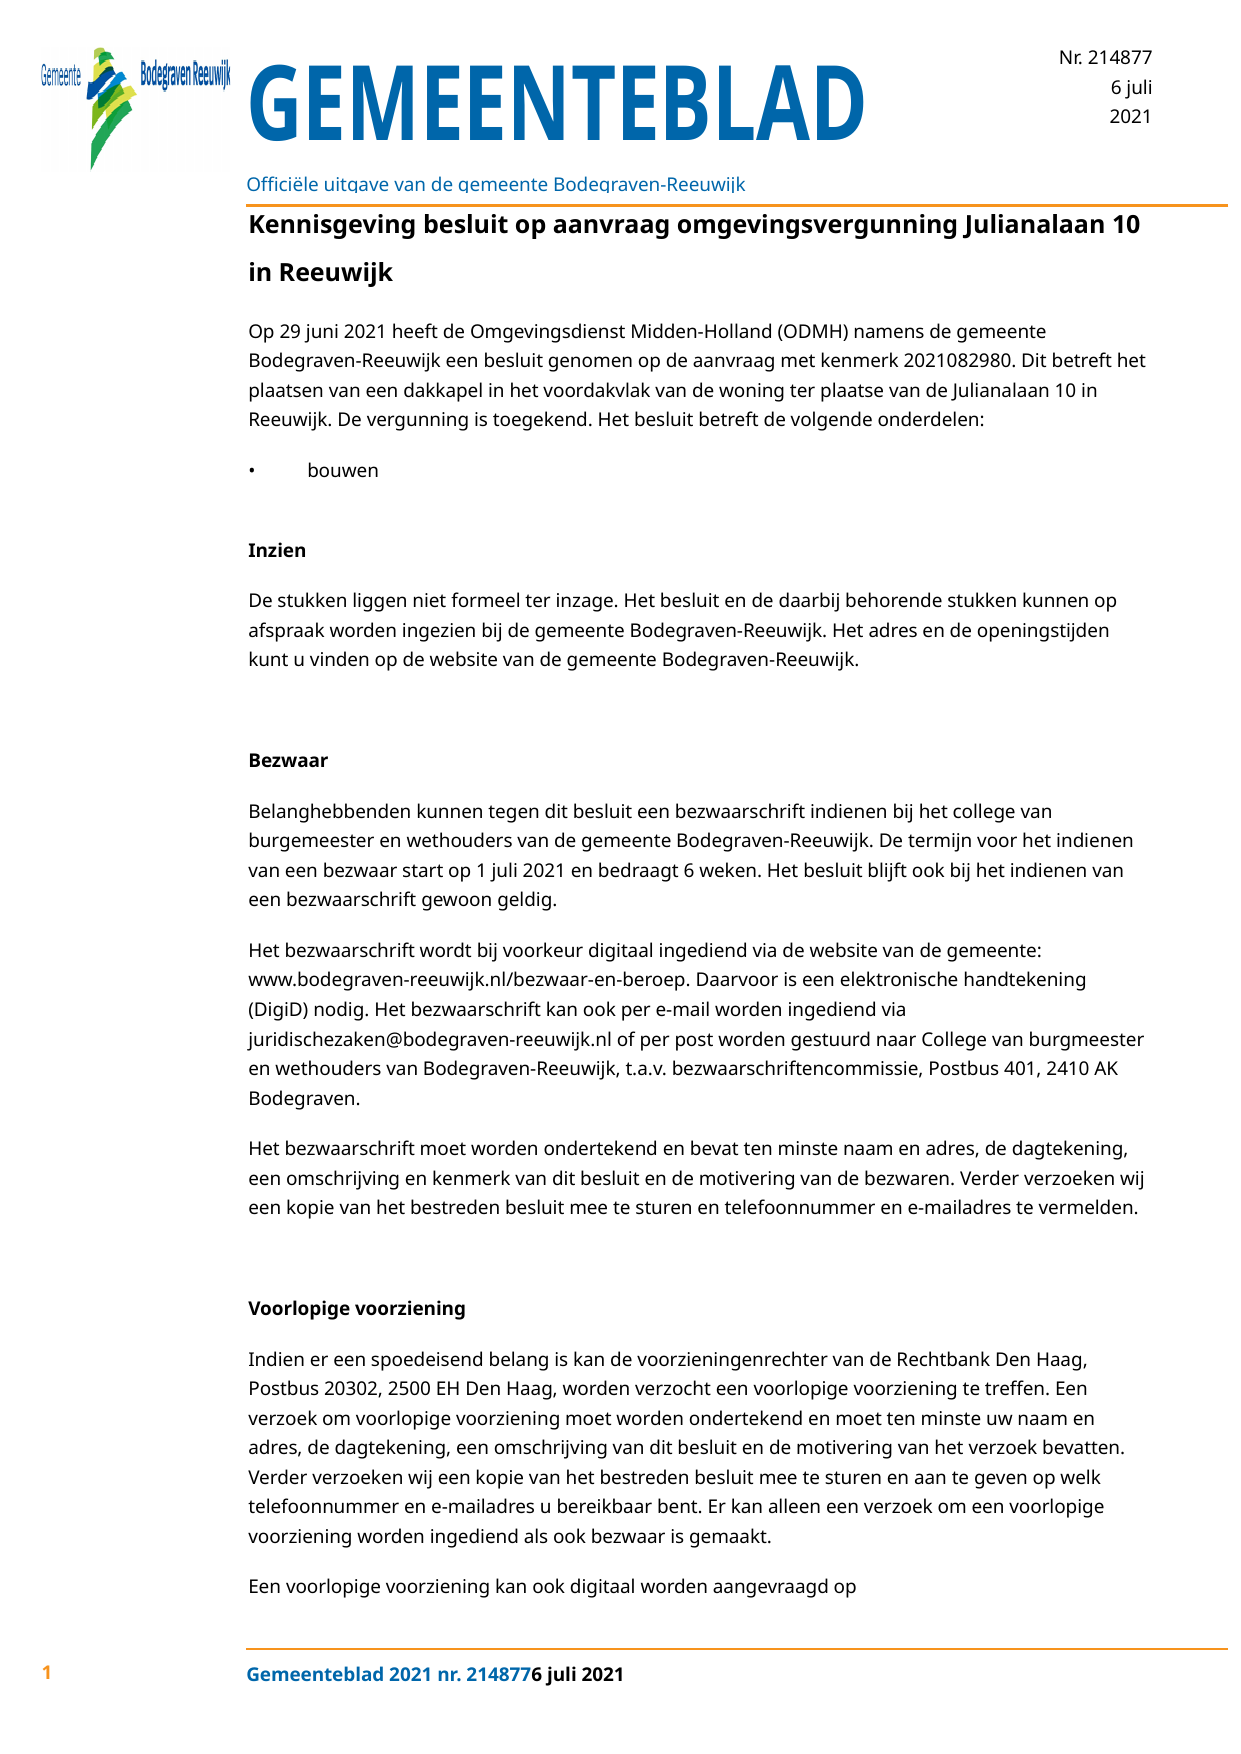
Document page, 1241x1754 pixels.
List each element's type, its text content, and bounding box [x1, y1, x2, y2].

text Het bezwaarschrift moet worden ondertekend en bevat ten minste naam en adres, de dagtekening, een omschrijving en kenmerk van dit besluit en de motivering van de bezwaren. Verder verzoeken wij een kopie van het bestreden besluit mee te sturen en telefoonnummer en e-mailadres te vermelden. [248, 1135, 1152, 1220]
text Een voorlopige voorziening kan ook digitaal worden aangevraagd op [248, 1574, 1152, 1599]
text De stukken liggen niet formeel ter inzage. Het besluit en de daarbij behorende stukken kunnen op afspraak worden ingezien bij de gemeente Bodegraven-Reeuwijk. Het adres en de openingstijden kunt u vinden op de website van de gemeente Bodegraven-Reeuwijk. [248, 587, 1152, 672]
text Voorlopige voorziening [248, 1295, 1152, 1321]
text Inzien [248, 537, 1152, 563]
text Kennisgeving besluit op aanvraag omgevingsvergunning Julianalaan 10 in Reeuwijk [248, 207, 1152, 288]
text Indien er een spoedeisend belang is kan de voorzieningenrechter van de Rechtbank Den Haag, Postbus 20302, 2500 EH Den Haag, worden verzocht een voorlopige voorziening te treffen. Een verzoek om voorlopige voorziening moet worden ondertekend en moet ten minste uw naam en adres, de dagtekening, een omschrijving van dit besluit en de motivering van het verzoek bevatten. Verder verzoeken wij een kopie van het bestreden besluit mee te sturen en aan te geven op welk telefoonnummer en e-mailadres u bereikbaar bent. Er kan alleen een verzoek om een voorlopige voorziening worden ingediend als ook bezwaar is gemaakt. [248, 1346, 1152, 1549]
list bouwen [248, 457, 1152, 483]
text Bezwaar [248, 747, 1152, 773]
picture [41, 47, 231, 172]
text Belanghebbenden kunnen tegen dit besluit een bezwaarschrift indienen bij het college van burgemeester en wethouders van de gemeente Bodegraven-Reeuwijk. De termijn voor het indienen van een bezwaar start op 1 juli 2021 en bedraagt 6 weken. Het besluit blijft ook bij het indienen van een bezwaarschrift gewoon geldig. [248, 798, 1152, 912]
text Op 29 juni 2021 heeft de Omgevingsdienst Midden-Holland (ODMH) namens de gemeente Bodegraven-Reeuwijk een besluit genomen op de aanvraag met kenmerk 2021082980. Dit betreft het plaatsen van een dakkapel in het voordakvlak van de woning ter plaatse van de Julianalaan 10 in Reeuwijk. De vergunning is toegekend. Het besluit betreft de volgende onderdelen: [248, 318, 1152, 432]
text Het bezwaarschrift wordt bij voorkeur digitaal ingediend via de website van de gemeente: www.bodegraven-reeuwijk.nl/bezwaar-en-beroep. Daarvoor is een elektronische handtekening (DigiD) nodig. Het bezwaarschrift kan ook per e-mail worden ingediend via juridischezaken@bodegraven-reeuwijk.nl of per post worden gestuurd naar College van burgmeester en wethouders van Bodegraven-Reeuwijk, t.a.v. bezwaarschriftencommissie, Postbus 401, 2410 AK Bodegraven. [248, 937, 1152, 1111]
